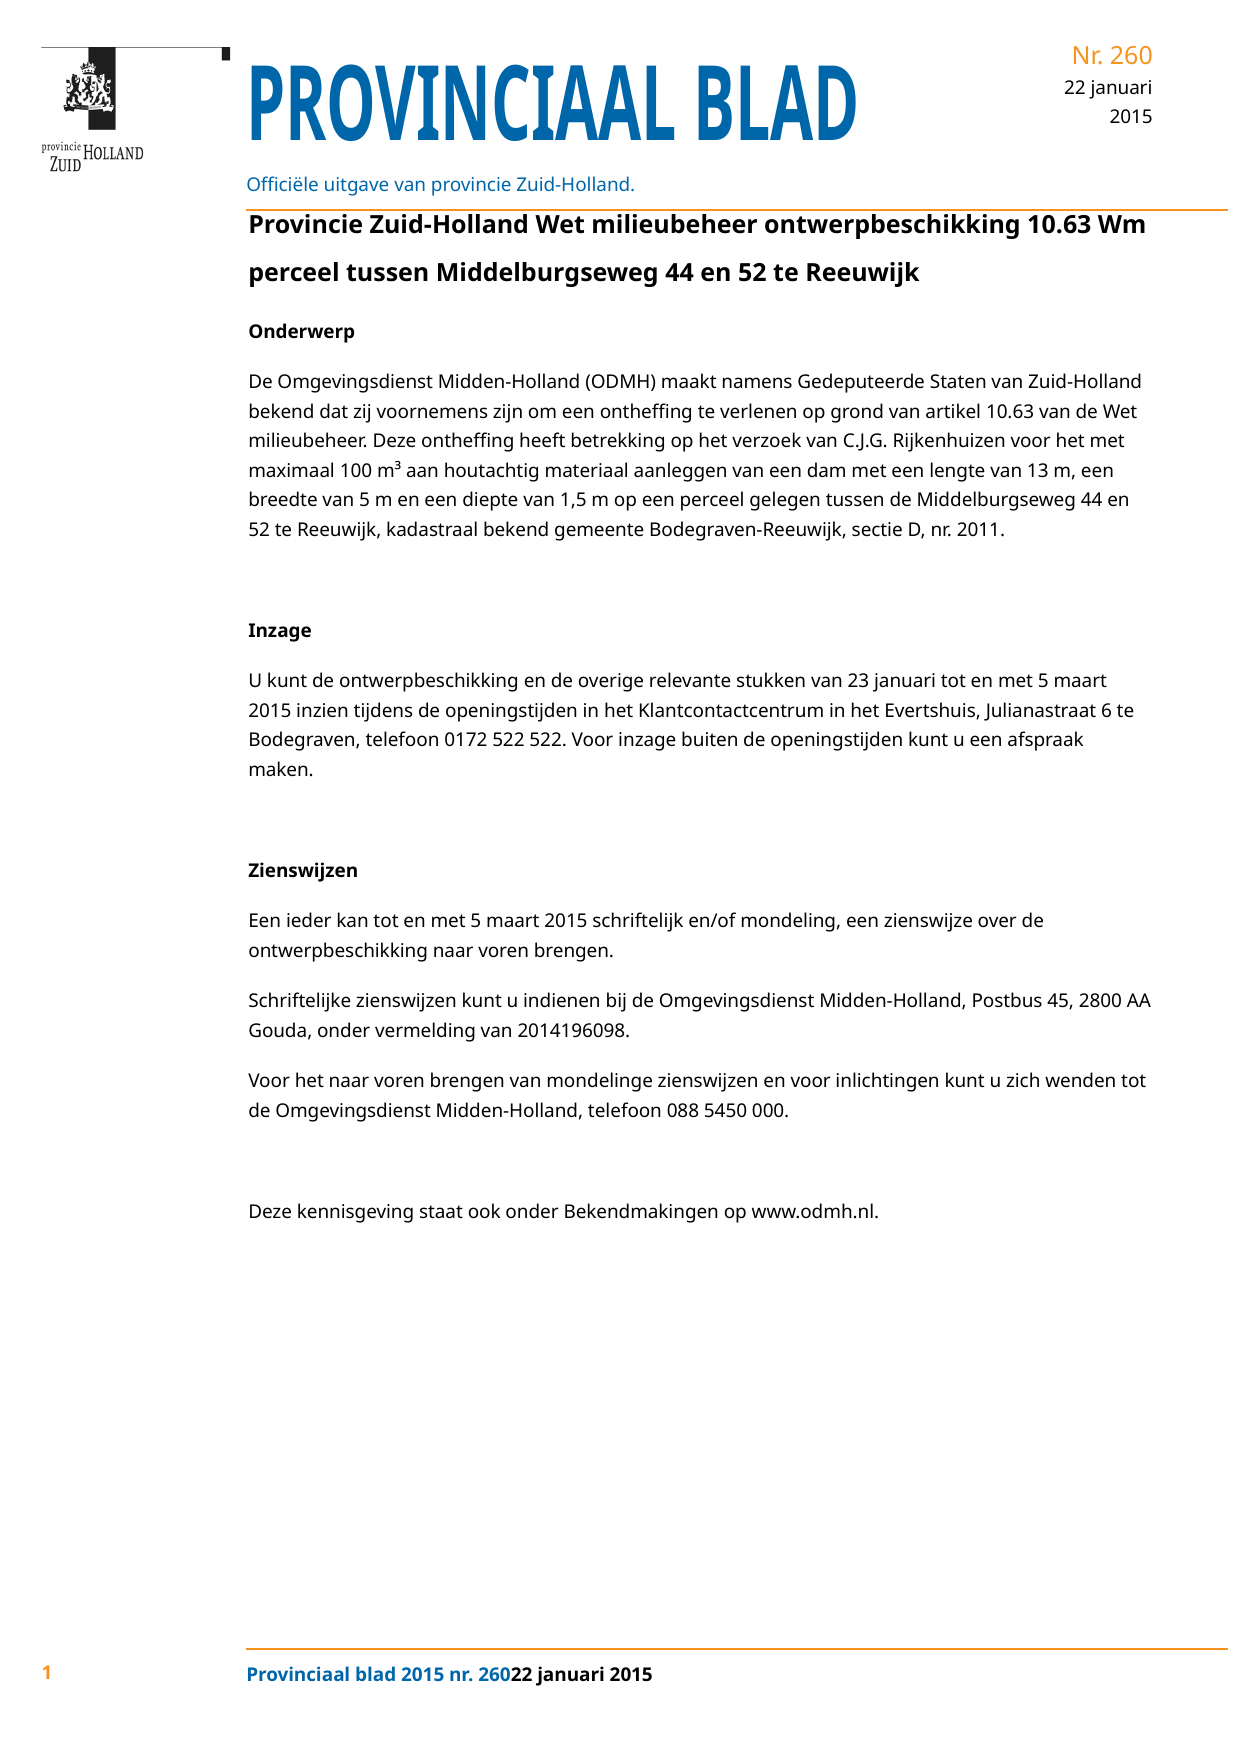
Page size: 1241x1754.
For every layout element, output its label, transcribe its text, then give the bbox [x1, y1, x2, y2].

text U kunt de ontwerpbeschikking en de overige relevante stukken van 23 januari tot en met 5 maart 2015 inzien tijdens de openingstijden in het Klantcontactcentrum in het Evertshuis, Julianastraat 6 te Bodegraven, telefoon 0172 522 522. Voor inzage buiten de openingstijden kunt u een afspraak maken. [248, 667, 1152, 782]
text Deze kennisgeving staat ook onder Bekendmakingen op www.odmh.nl. [248, 1198, 1152, 1224]
text Voor het naar voren brengen van mondelinge zienswijzen en voor inlichtingen kunt u zich wenden tot de Omgevingsdienst Midden-Holland, telefoon 088 5450 000. [248, 1067, 1152, 1123]
text Een ieder kan tot en met 5 maart 2015 schriftelijk en/of mondeling, een zienswijze over de ontwerpbeschikking naar voren brengen. [248, 907, 1152, 963]
text Schriftelijke zienswijzen kunt u indienen bij de Omgevingsdienst Midden-Holland, Postbus 45, 2800 AA Gouda, onder vermelding van 2014196098. [248, 987, 1152, 1043]
text Inzage [248, 617, 1152, 643]
text De Omgevingsdienst Midden-Holland (ODMH) maakt namens Gedeputeerde Staten van Zuid-Holland bekend dat zij voornemens zijn om een ontheffing te verlenen op grond van artikel 10.63 van de Wet milieubeheer. Deze ontheffing heeft betrekking op het verzoek van C.J.G. Rijkenhuizen voor het met maximaal 100 m³ aan houtachtig materiaal aanleggen van een dam met een lengte van 13 m, een breedte van 5 m en een diepte van 1,5 m op een perceel gelegen tussen de Middelburgseweg 44 en 52 te Reeuwijk, kadastraal bekend gemeente Bodegraven-Reeuwijk, sectie D, nr. 2011. [248, 368, 1152, 542]
text Zienswijzen [248, 857, 1152, 883]
text Onderwerp [248, 318, 1152, 344]
picture [41, 47, 231, 172]
text Provincie Zuid-Holland Wet milieubeheer ontwerpbeschikking 10.63 Wm perceel tussen Middelburgseweg 44 en 52 te Reeuwijk [248, 211, 1152, 288]
